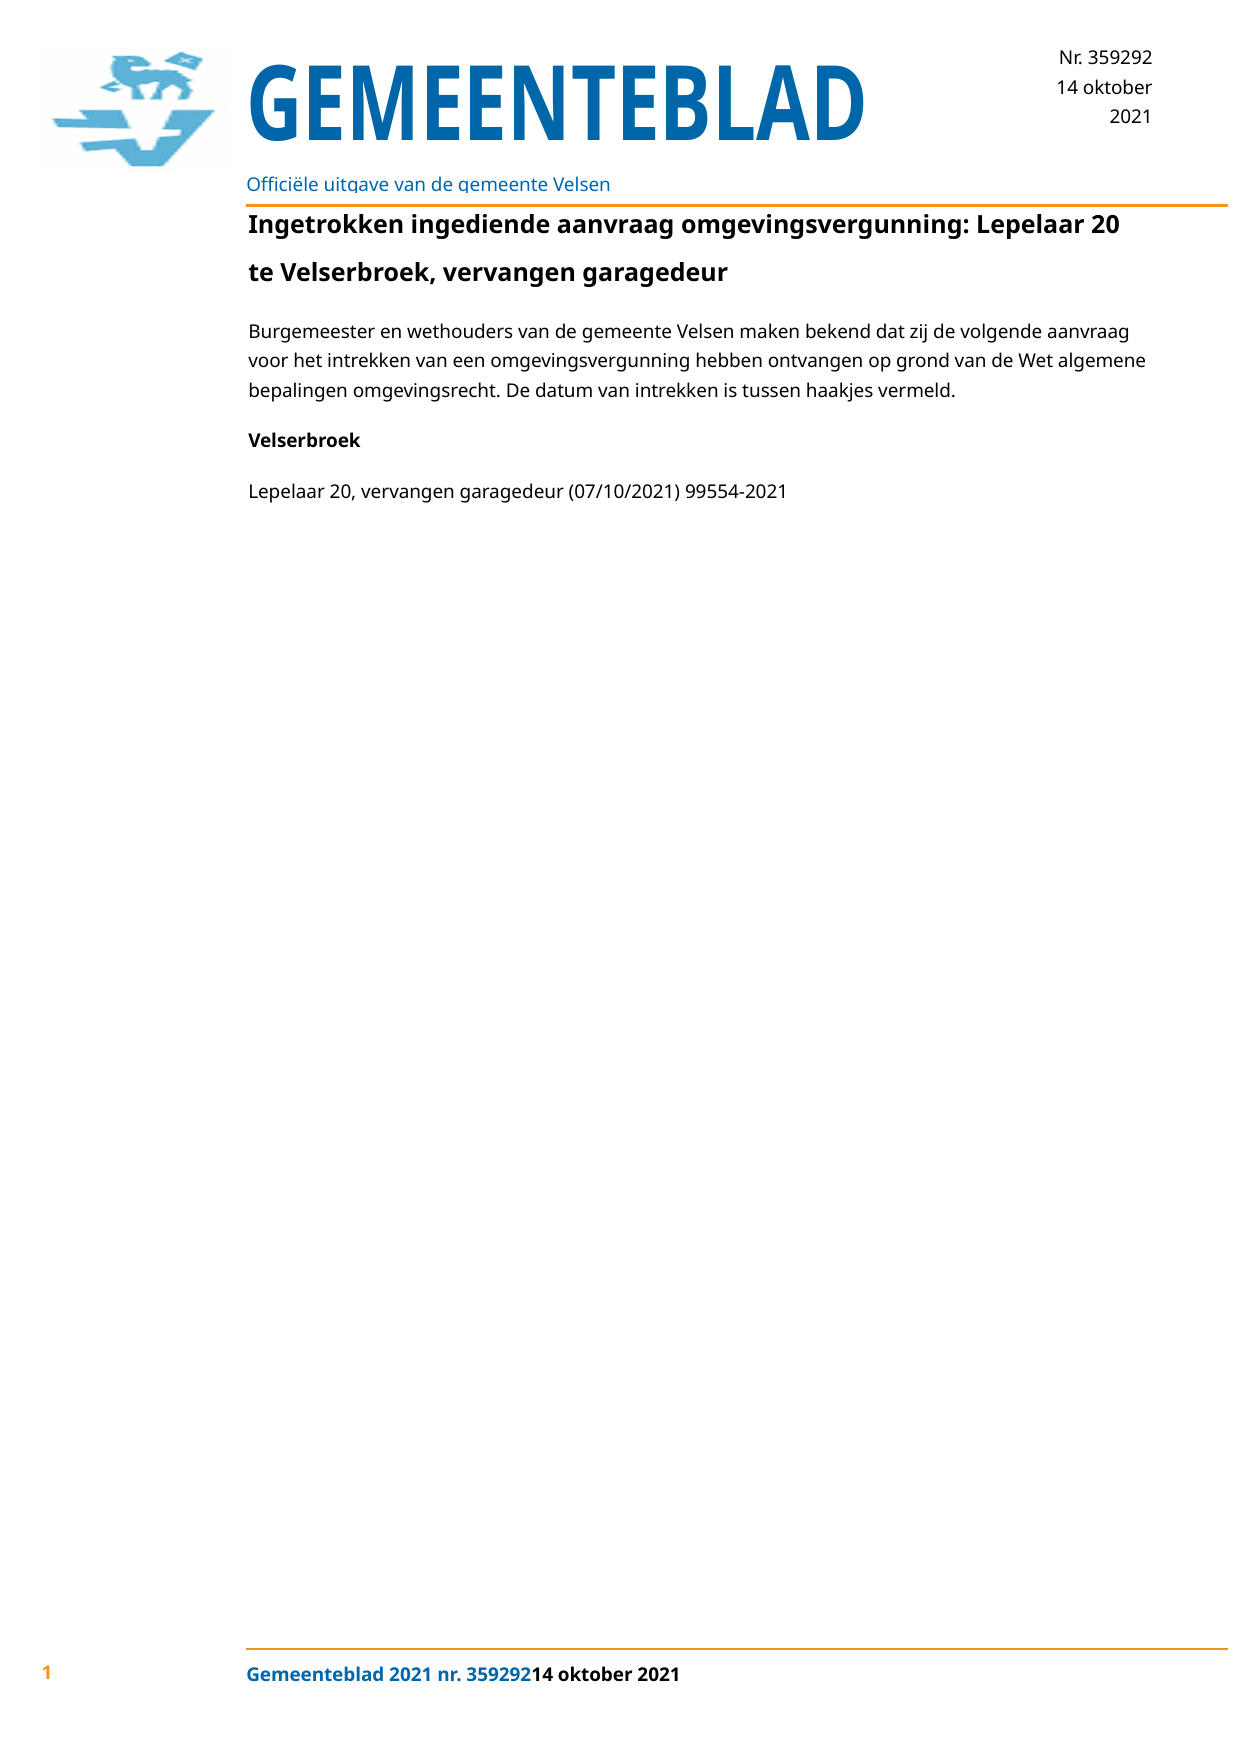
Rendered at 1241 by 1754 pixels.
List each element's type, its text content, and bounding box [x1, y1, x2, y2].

picture [41, 47, 231, 172]
text Ingetrokken ingediende aanvraag omgevingsvergunning: Lepelaar 20 te Velserbroek, vervangen garagedeur [248, 207, 1152, 288]
text Velserbroek [248, 427, 1152, 453]
text Burgemeester en wethouders van de gemeente Velsen maken bekend dat zij de volgende aanvraag voor het intrekken van een omgevingsvergunning hebben ontvangen op grond van de Wet algemene bepalingen omgevingsrecht. De datum van intrekken is tussen haakjes vermeld. [248, 318, 1152, 403]
text Lepelaar 20, vervangen garagedeur (07/10/2021) 99554-2021 [248, 478, 1152, 504]
